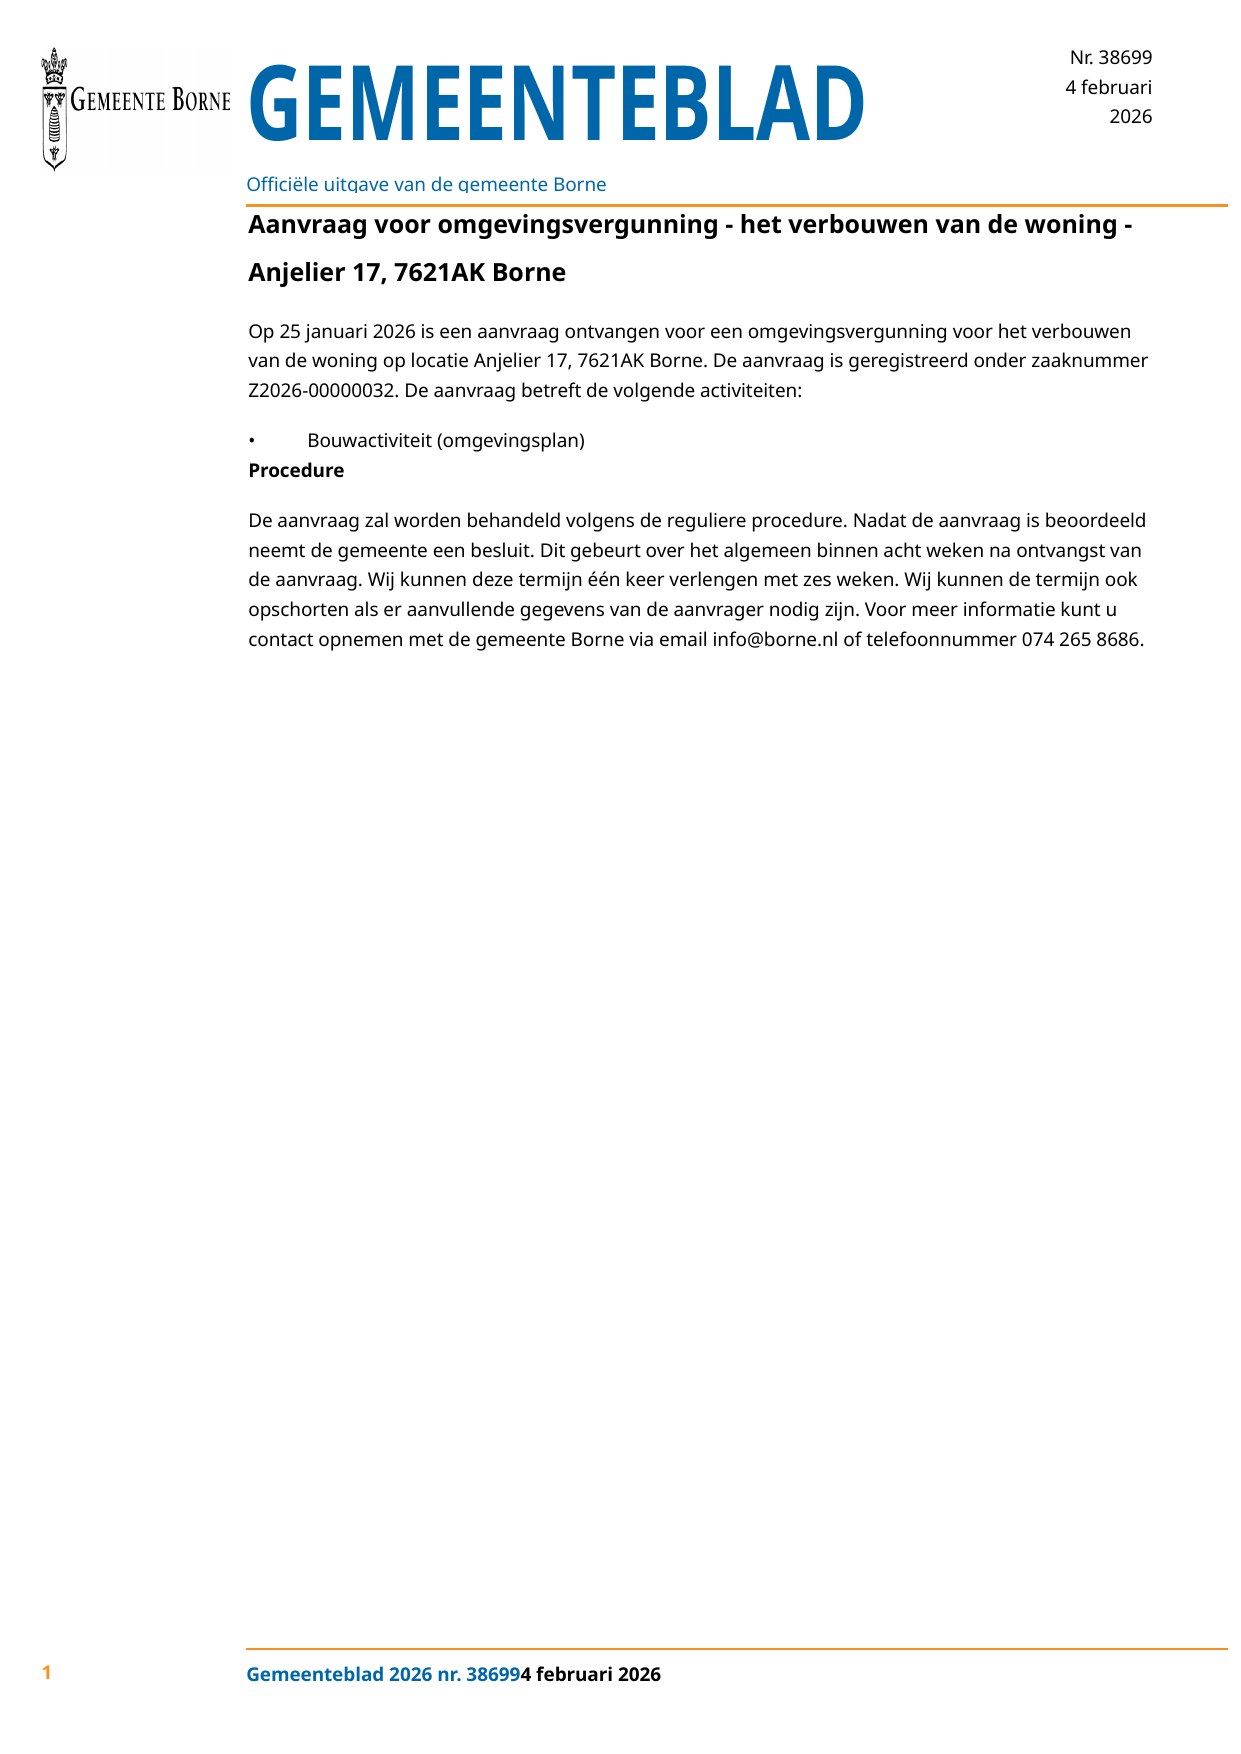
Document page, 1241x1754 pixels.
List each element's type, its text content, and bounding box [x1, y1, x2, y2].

list Bouwactiviteit (omgevingsplan) [248, 427, 1152, 453]
text De aanvraag zal worden behandeld volgens de reguliere procedure. Nadat de aanvraag is beoordeeld neemt de gemeente een besluit. Dit gebeurt over het algemeen binnen acht weken na ontvangst van de aanvraag. Wij kunnen deze termijn één keer verlengen met zes weken. Wij kunnen de termijn ook opschorten als er aanvullende gegevens van de aanvrager nodig zijn. Voor meer informatie kunt u contact opnemen met de gemeente Borne via email info@borne.nl of telefoonnummer 074 265 8686. [248, 507, 1152, 652]
text Aanvraag voor omgevingsvergunning - het verbouwen van de woning - Anjelier 17, 7621AK Borne [248, 207, 1152, 288]
text Op 25 januari 2026 is een aanvraag ontvangen voor een omgevingsvergunning voor het verbouwen van de woning op locatie Anjelier 17, 7621AK Borne. De aanvraag is geregistreerd onder zaaknummer Z2026-00000032. De aanvraag betreft de volgende activiteiten: [248, 318, 1152, 403]
picture [41, 47, 231, 172]
text Procedure [248, 457, 1152, 483]
